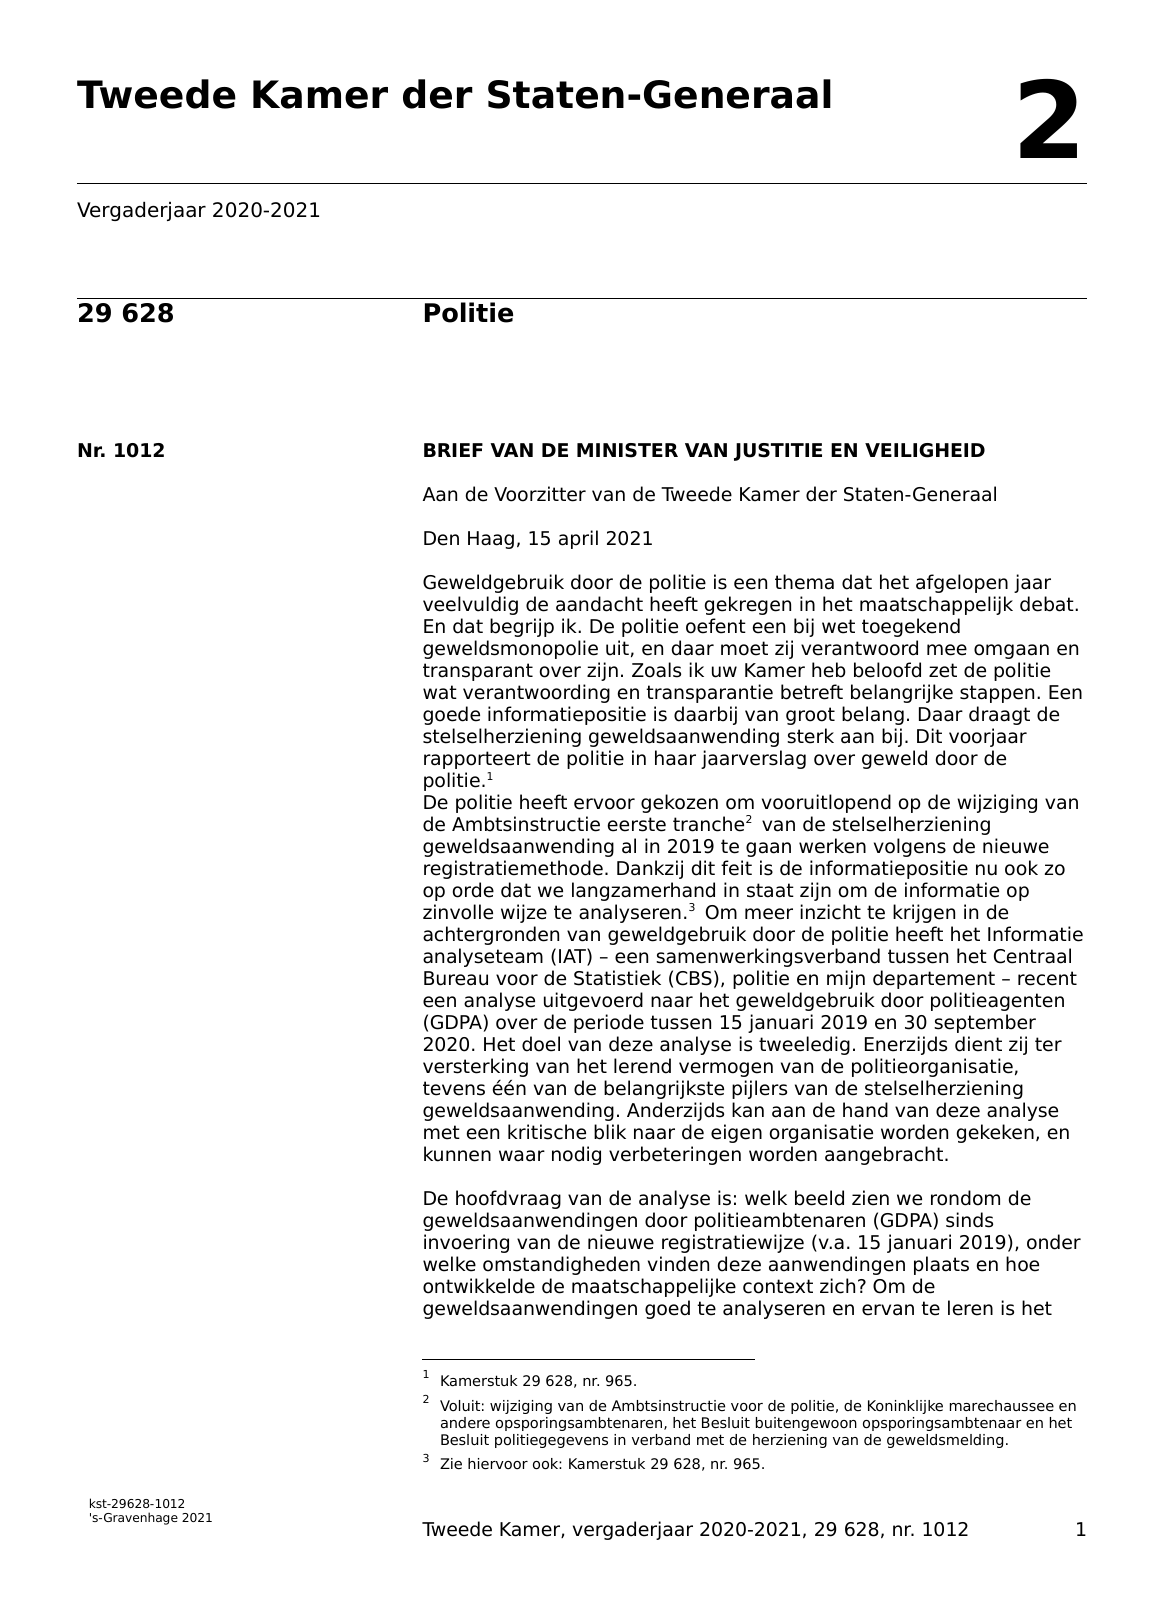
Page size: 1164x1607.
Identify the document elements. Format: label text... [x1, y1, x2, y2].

text kst-29628-1012 [88, 1497, 323, 1511]
text Geweldgebruik door de politie is een thema dat het afgelopen jaar veelvuldig de aandacht heeft gekregen in het maatschappelijk debat. En dat begrijp ik. De politie oefent een bij wet toegekend geweldsmonopolie uit, en daar moet zij verantwoord mee omgaan en transparant over zijn. Zoals ik uw Kamer heb beloofd zet de politie wat verantwoording en transparantie betreft belangrijke stappen. Een goede informatiepositie is daarbij van groot belang. Daar draagt de stelselherziening geweldsaanwending sterk aan bij. Dit voorjaar rapporteert de politie in haar jaarverslag over geweld door de politie. [422, 572, 1087, 792]
table_header Tweede Kamer der Staten-Generaal [77, 59, 886, 183]
table_header 2 [886, 59, 1087, 183]
text Voluit: wijziging van de Ambtsinstructie voor de politie, de Koninklijke marechaussee en andere opsporingsambtenaren, het Besluit buitengewoon opsporingsambtenaar en het Besluit politiegegevens in verband met de herziening van de geweldsmelding. [422, 1393, 1087, 1449]
text Zie hiervoor ook: Kamerstuk 29 628, nr. 965. [422, 1452, 1087, 1474]
table_cell Vergaderjaar 2020-2021 [77, 184, 1087, 298]
text De politie heeft ervoor gekozen om vooruitlopend op de wijziging van de Ambtsinstructie eerste tranche van de stelselherziening geweldsaanwending al in 2019 te gaan werken volgens de nieuwe registratiemethode. Dankzij dit feit is de informatiepositie nu ook zo op orde dat we langzamerhand in staat zijn om de informatie op zinvolle wijze te analyseren. Om meer inzicht te krijgen in de achtergronden van geweldgebruik door de politie heeft het Informatie analyseteam (IAT) – een samenwerkingsverband tussen het Centraal Bureau voor de Statistiek (CBS), politie en mijn departement – recent een analyse uitgevoerd naar het geweldgebruik door politieagenten (GDPA) over de periode tussen 15 januari 2019 en 30 september 2020. Het doel van deze analyse is tweeledig. Enerzijds dient zij ter versterking van het lerend vermogen van de politieorganisatie, tevens één van de belangrijkste pijlers van de stelselherziening geweldsaanwending. Anderzijds kan aan de hand van deze analyse met een kritische blik naar de eigen organisatie worden gekeken, en kunnen waar nodig verbeteringen worden aangebracht. [422, 792, 1087, 1166]
text De hoofdvraag van de analyse is: welk beeld zien we rondom de geweldsaanwendingen door politieambtenaren (GDPA) sinds invoering van de nieuwe registratiewijze (v.a. 15 januari 2019), onder welke omstandigheden vinden deze aanwendingen plaats en hoe ontwikkelde de maatschappelijke context zich? Om de geweldsaanwendingen goed te analyseren en ervan te leren is het [422, 1188, 1087, 1320]
text Aan de Voorzitter van de Tweede Kamer der Staten-Generaal [422, 484, 1087, 506]
subtitle Nr. 1012 BRIEF VAN DE MINISTER VAN JUSTITIE EN VEILIGHEID [77, 440, 1087, 462]
text 's-Gravenhage 2021 [88, 1511, 323, 1525]
subtitle 29 628 Politie [77, 299, 1087, 329]
text Den Haag, 15 april 2021 [422, 528, 1087, 550]
text Kamerstuk 29 628, nr. 965. [422, 1368, 1087, 1391]
